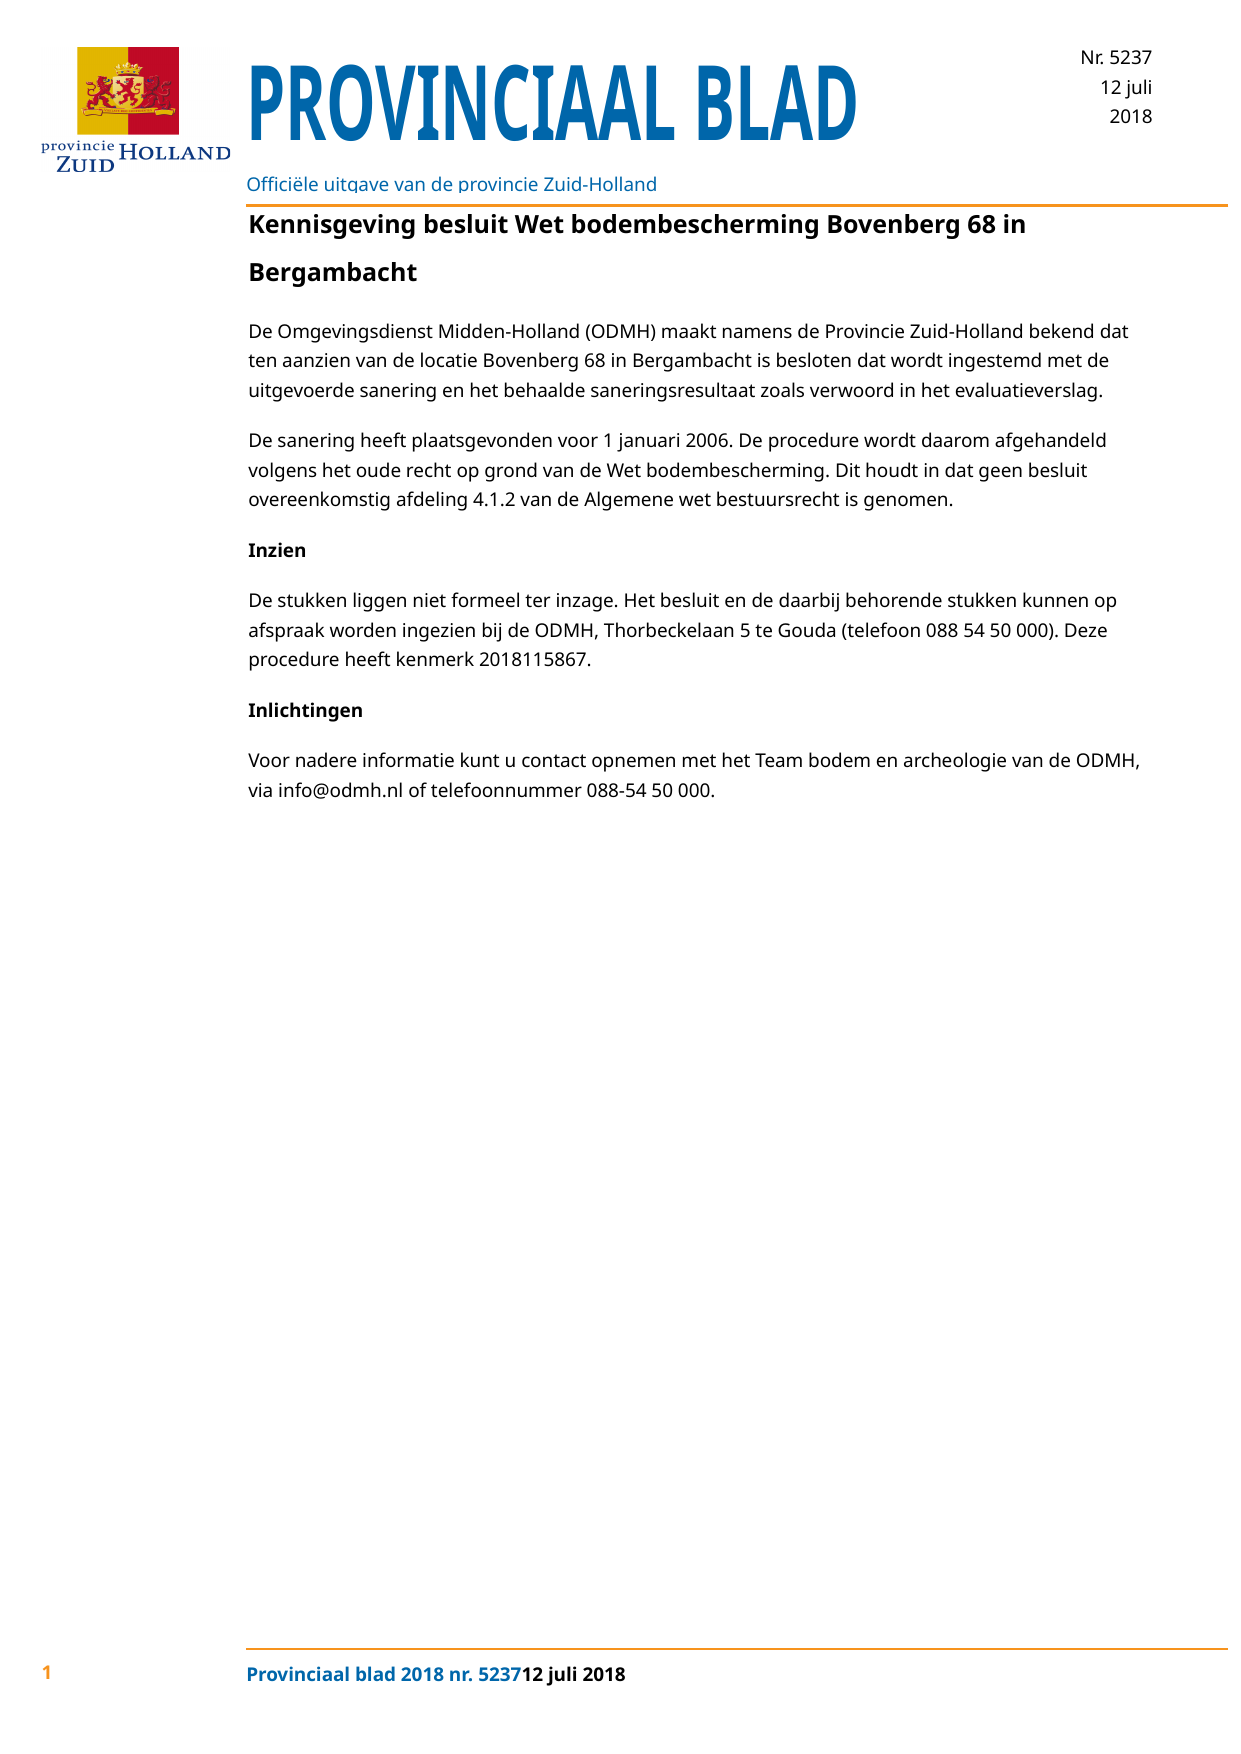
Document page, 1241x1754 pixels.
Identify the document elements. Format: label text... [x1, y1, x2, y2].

text De sanering heeft plaatsgevonden voor 1 januari 2006. De procedure wordt daarom afgehandeld volgens het oude recht op grond van de Wet bodembescherming. Dit houdt in dat geen besluit overeenkomstig afdeling 4.1.2 van de Algemene wet bestuursrecht is genomen. [248, 427, 1152, 512]
text De stukken liggen niet formeel ter inzage. Het besluit en de daarbij behorende stukken kunnen op afspraak worden ingezien bij de ODMH, Thorbeckelaan 5 te Gouda (telefoon 088 54 50 000). Deze procedure heeft kenmerk 2018115867. [248, 587, 1152, 672]
text Kennisgeving besluit Wet bodembescherming Bovenberg 68 in Bergambacht [248, 207, 1152, 288]
text De Omgevingsdienst Midden-Holland (ODMH) maakt namens de Provincie Zuid-Holland bekend dat ten aanzien van de locatie Bovenberg 68 in Bergambacht is besloten dat wordt ingestemd met de uitgevoerde sanering en het behaalde saneringsresultaat zoals verwoord in het evaluatieverslag. [248, 318, 1152, 403]
picture [41, 47, 231, 172]
text Voor nadere informatie kunt u contact opnemen met het Team bodem en archeologie van de ODMH, via info@odmh.nl of telefoonnummer 088-54 50 000. [248, 747, 1152, 803]
text Inlichtingen [248, 697, 1152, 723]
text Inzien [248, 537, 1152, 563]
